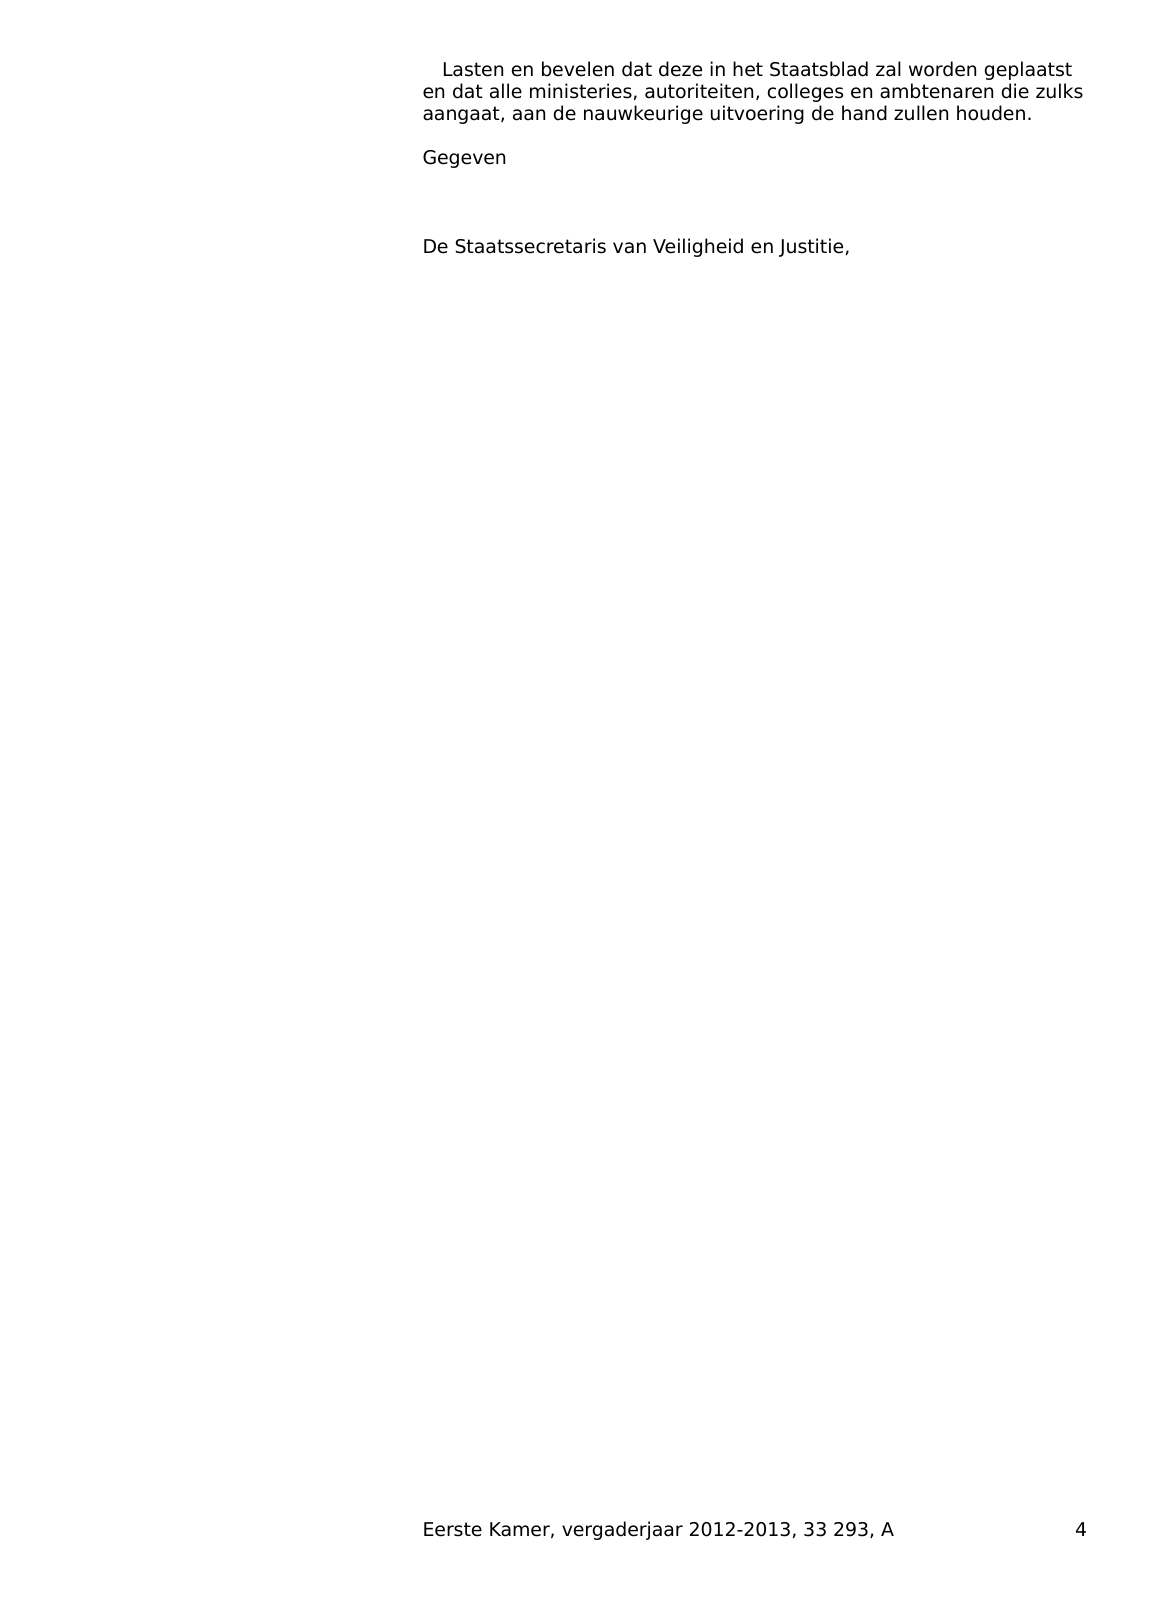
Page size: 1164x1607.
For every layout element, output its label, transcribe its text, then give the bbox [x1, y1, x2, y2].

text Lasten en bevelen dat deze in het Staatsblad zal worden geplaatst en dat alle ministeries, autoriteiten, colleges en ambtenaren die zulks aangaat, aan de nauwkeurige uitvoering de hand zullen houden. [422, 59, 1087, 125]
text Gegeven [422, 147, 1087, 169]
text De Staatssecretaris van Veiligheid en Justitie, [422, 236, 1087, 258]
